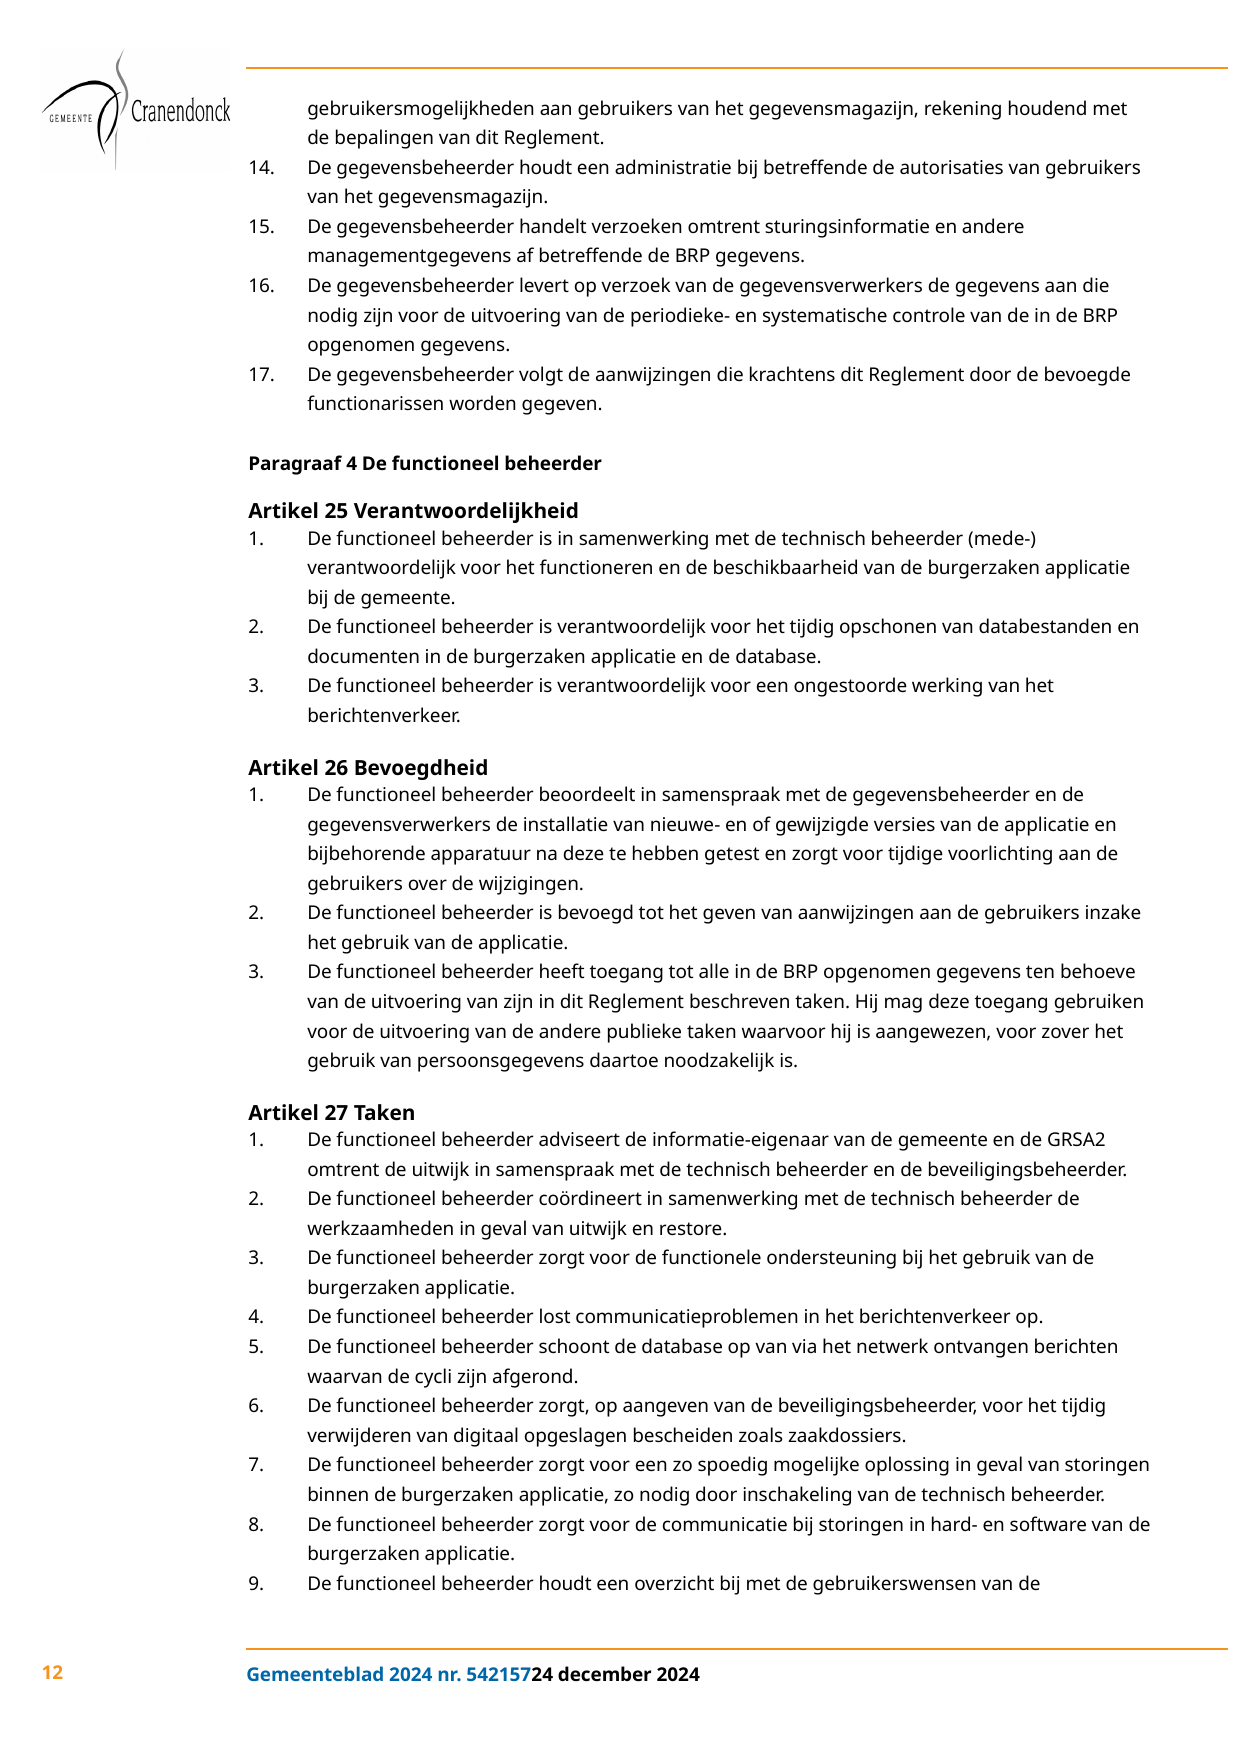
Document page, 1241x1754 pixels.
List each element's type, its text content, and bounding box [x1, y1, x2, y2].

picture [41, 47, 231, 172]
list De gegevensbeheerder handelt verzoeken omtrent sturingsinformatie en andere managementgegevens af betreffende de BRP gegevens. [248, 213, 1152, 268]
list De functioneel beheerder coördineert in samenwerking met de technisch beheerder de werkzaamheden in geval van uitwijk en restore. [248, 1185, 1152, 1241]
list De functioneel beheerder zorgt voor de communicatie bij storingen in hard- en software van de burgerzaken applicatie. [248, 1511, 1152, 1566]
list De functioneel beheerder is verantwoordelijk voor een ongestoorde werking van het berichtenverkeer. [248, 673, 1152, 728]
text Paragraaf 4 De functioneel beheerder [248, 450, 1152, 476]
list De functioneel beheerder schoont de database op van via het netwerk ontvangen berichten waarvan de cycli zijn afgerond. [248, 1333, 1152, 1389]
list gebruikersmogelijkheden aan gebruikers van het gegevensmagazijn, rekening houdend met de bepalingen van dit Reglement. [248, 95, 1152, 150]
list De functioneel beheerder is in samenwerking met de technisch beheerder (mede-) verantwoordelijk voor het functioneren en de beschikbaarheid van de burgerzaken applicatie bij de gemeente. [248, 525, 1152, 610]
list De functioneel beheerder lost communicatieproblemen in het berichtenverkeer op. [248, 1304, 1152, 1329]
text Artikel 25 Verantwoordelijkheid [248, 496, 1152, 525]
list De functioneel beheerder houdt een overzicht bij met de gebruikerswensen van de [248, 1570, 1152, 1596]
list De functioneel beheerder zorgt, op aangeven van de beveiligingsbeheerder, voor het tijdig verwijderen van digitaal opgeslagen bescheiden zoals zaakdossiers. [248, 1392, 1152, 1448]
list De functioneel beheerder zorgt voor de functionele ondersteuning bij het gebruik van de burgerzaken applicatie. [248, 1244, 1152, 1300]
text Artikel 27 Taken [248, 1098, 1152, 1126]
list De functioneel beheerder beoordeelt in samenspraak met de gegevensbeheerder en de gegevensverwerkers de installatie van nieuwe- en of gewijzigde versies van de applicatie en bijbehorende apparatuur na deze te hebben getest en zorgt voor tijdige voorlichting aan de gebruikers over de wijzigingen. [248, 781, 1152, 896]
list De gegevensbeheerder levert op verzoek van de gegevensverwerkers de gegevens aan die nodig zijn voor de uitvoering van de periodieke- en systematische controle van de in de BRP opgenomen gegevens. [248, 272, 1152, 357]
text Artikel 26 Bevoegdheid [248, 753, 1152, 781]
list De gegevensbeheerder houdt een administratie bij betreffende de autorisaties van gebruikers van het gegevensmagazijn. [248, 154, 1152, 209]
list De functioneel beheerder is bevoegd tot het geven van aanwijzingen aan de gebruikers inzake het gebruik van de applicatie. [248, 899, 1152, 955]
list De functioneel beheerder is verantwoordelijk voor het tijdig opschonen van databestanden en documenten in de burgerzaken applicatie en de database. [248, 613, 1152, 669]
list De functioneel beheerder zorgt voor een zo spoedig mogelijke oplossing in geval van storingen binnen de burgerzaken applicatie, zo nodig door inschakeling van de technisch beheerder. [248, 1452, 1152, 1507]
list De gegevensbeheerder volgt de aanwijzingen die krachtens dit Reglement door de bevoegde functionarissen worden gegeven. [248, 361, 1152, 416]
list De functioneel beheerder heeft toegang tot alle in de BRP opgenomen gegevens ten behoeve van de uitvoering van zijn in dit Reglement beschreven taken. Hij mag deze toegang gebruiken voor de uitvoering van de andere publieke taken waarvoor hij is aangewezen, voor zover het gebruik van persoonsgegevens daartoe noodzakelijk is. [248, 959, 1152, 1073]
list De functioneel beheerder adviseert de informatie-eigenaar van de gemeente en de GRSA2 omtrent de uitwijk in samenspraak met de technisch beheerder en de beveiligingsbeheerder. [248, 1126, 1152, 1182]
